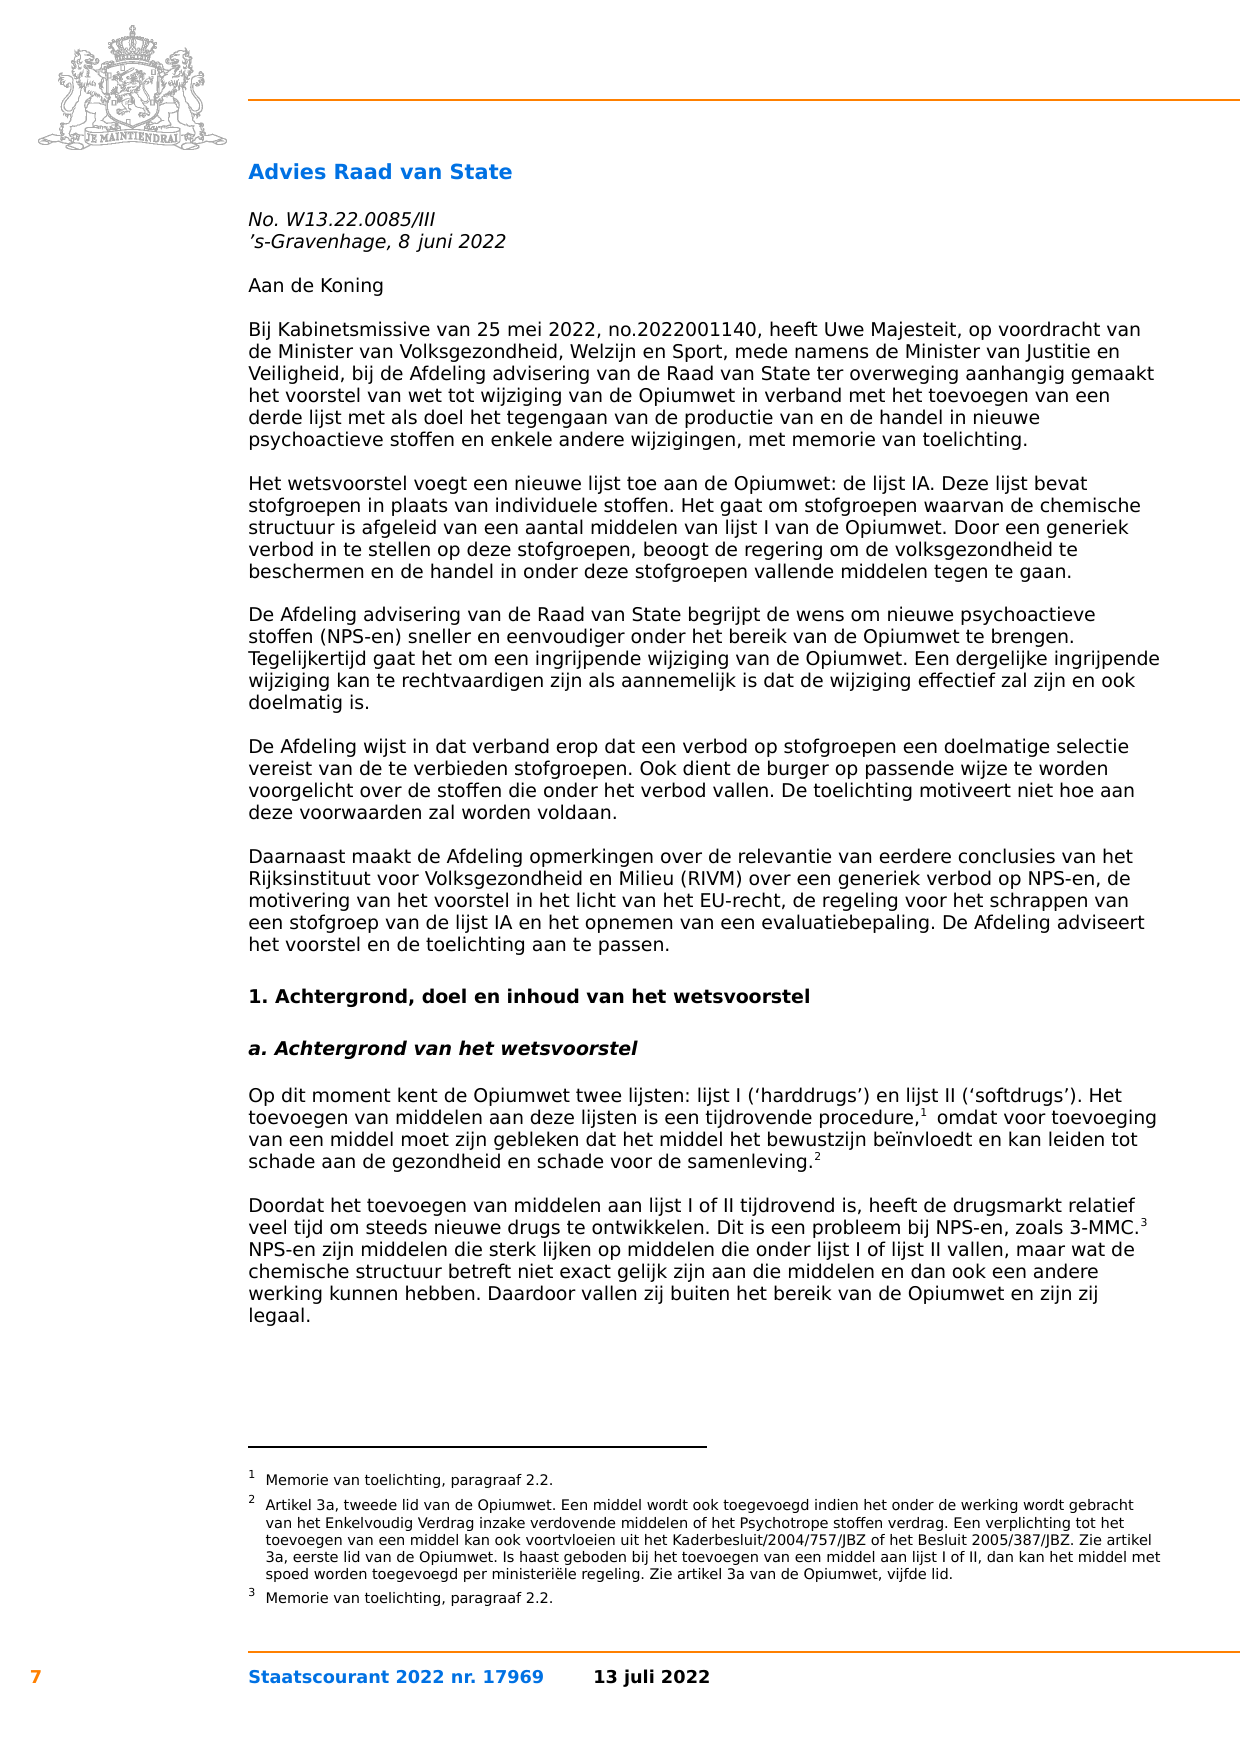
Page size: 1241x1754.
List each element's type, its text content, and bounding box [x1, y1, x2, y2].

text No. W13.22.0085/III [248, 209, 1163, 231]
text Bij Kabinetsmissive van 25 mei 2022, no.2022001140, heeft Uwe Majesteit, op voordracht van de Minister van Volksgezondheid, Welzijn en Sport, mede namens de Minister van Justitie en Veiligheid, bij de Afdeling advisering van de Raad van State ter overweging aanhangig gemaakt het voorstel van wet tot wijziging van de Opiumwet in verband met het toevoegen van een derde lijst met als doel het tegengaan van de productie van en de handel in nieuwe psychoactieve stoffen en enkele andere wijzigingen, met memorie van toelichting. [248, 319, 1163, 451]
text Memorie van toelichting, paragraaf 2.2. [248, 1586, 1163, 1608]
text Doordat het toevoegen van middelen aan lijst I of II tijdrovend is, heeft de drugsmarkt relatief veel tijd om steeds nieuwe drugs te ontwikkelen. Dit is een probleem bij NPS-en, zoals 3-MMC. NPS-en zijn middelen die sterk lijken op middelen die onder lijst I of lijst II vallen, maar wat de chemische structuur betreft niet exact gelijk zijn aan die middelen en dan ook een andere werking kunnen hebben. Daardoor vallen zij buiten het bereik van de Opiumwet en zijn zij legaal. [248, 1194, 1163, 1326]
text Op dit moment kent de Opiumwet twee lijsten: lijst I (‘harddrugs’) en lijst II (‘softdrugs’). Het toevoegen van middelen aan deze lijsten is een tijdrovende procedure, omdat voor toevoeging van een middel moet zijn gebleken dat het middel het bewustzijn beïnvloedt en kan leiden tot schade aan de gezondheid en schade voor de samenleving. [248, 1085, 1163, 1173]
subtitle a. Achtergrond van het wetsvoorstel [248, 1038, 1163, 1060]
text De Afdeling advisering van de Raad van State begrijpt de wens om nieuwe psychoactieve stoffen (NPS-en) sneller en eenvoudiger onder het bereik van de Opiumwet te brengen. Tegelijkertijd gaat het om een ingrijpende wijziging van de Opiumwet. Een dergelijke ingrijpende wijziging kan te rechtvaardigen zijn als aannemelijk is dat de wijziging effectief zal zijn en ook doelmatig is. [248, 604, 1163, 714]
text ’s-Gravenhage, 8 juni 2022 [248, 231, 1163, 253]
subtitle 1. Achtergrond, doel en inhoud van het wetsvoorstel [248, 986, 1163, 1008]
text Aan de Koning [248, 275, 1163, 297]
text Artikel 3a, tweede lid van de Opiumwet. Een middel wordt ook toegevoegd indien het onder de werking wordt gebracht van het Enkelvoudig Verdrag inzake verdovende middelen of het Psychotrope stoffen verdrag. Een verplichting tot het toevoegen van een middel kan ook voortvloeien uit het Kaderbesluit/2004/757/JBZ of het Besluit 2005/387/JBZ. Zie artikel 3a, eerste lid van de Opiumwet. Is haast geboden bij het toevoegen van een middel aan lijst I of II, dan kan het middel met spoed worden toegevoegd per ministeriële regeling. Zie artikel 3a van de Opiumwet, vijfde lid. [248, 1493, 1163, 1583]
text Daarnaast maakt de Afdeling opmerkingen over de relevantie van eerdere conclusies van het Rijksinstituut voor Volksgezondheid en Milieu (RIVM) over een generiek verbod op NPS-en, de motivering van het voorstel in het licht van het EU-recht, de regeling voor het schrappen van een stofgroep van de lijst IA en het opnemen van een evaluatiebepaling. De Afdeling adviseert het voorstel en de toelichting aan te passen. [248, 846, 1163, 956]
picture [38, 25, 227, 150]
subtitle Advies Raad van State [248, 160, 1163, 184]
text Memorie van toelichting, paragraaf 2.2. [248, 1468, 1163, 1490]
text Het wetsvoorstel voegt een nieuwe lijst toe aan de Opiumwet: de lijst IA. Deze lijst bevat stofgroepen in plaats van individuele stoffen. Het gaat om stofgroepen waarvan de chemische structuur is afgeleid van een aantal middelen van lijst I van de Opiumwet. Door een generiek verbod in te stellen op deze stofgroepen, beoogt de regering om de volksgezondheid te beschermen en de handel in onder deze stofgroepen vallende middelen tegen te gaan. [248, 473, 1163, 582]
text De Afdeling wijst in dat verband erop dat een verbod op stofgroepen een doelmatige selectie vereist van de te verbieden stofgroepen. Ook dient de burger op passende wijze te worden voorgelicht over de stoffen die onder het verbod vallen. De toelichting motiveert niet hoe aan deze voorwaarden zal worden voldaan. [248, 736, 1163, 824]
